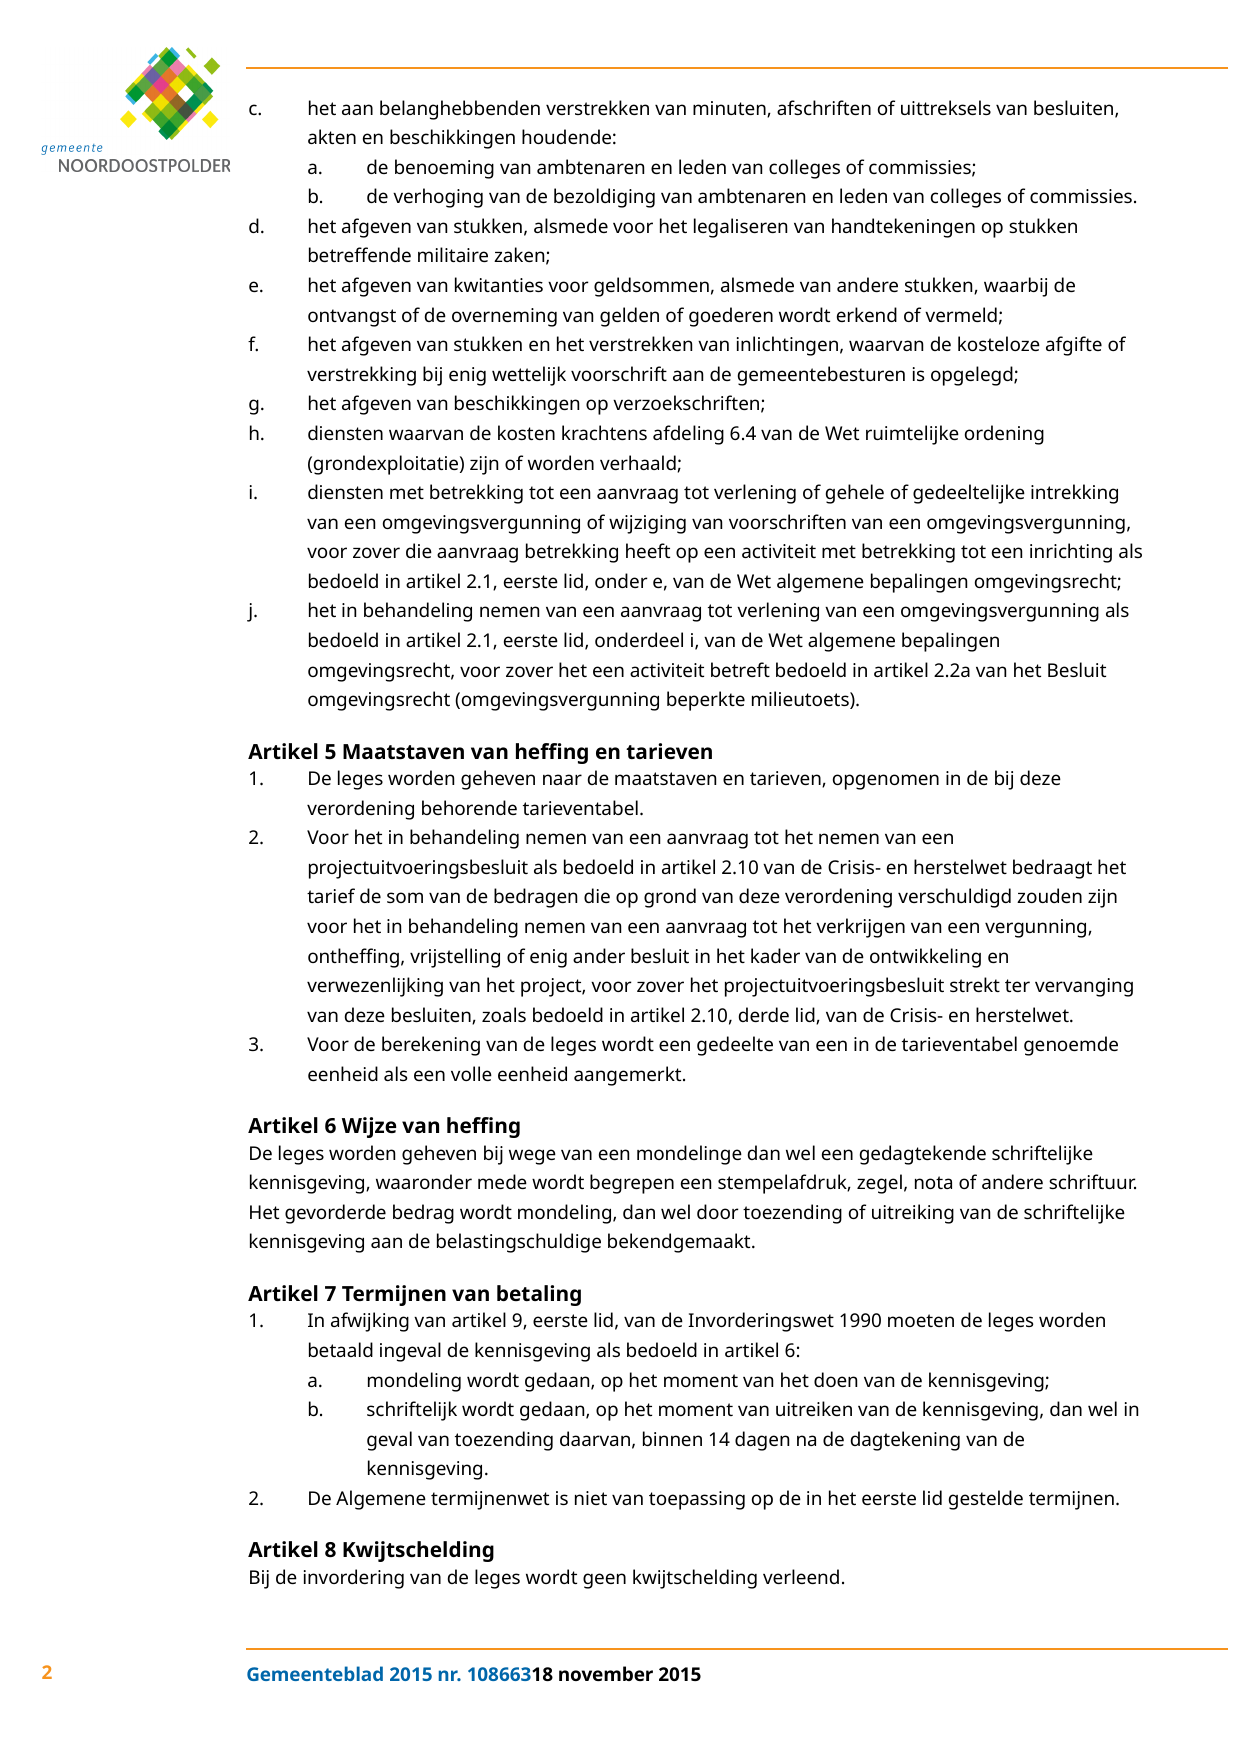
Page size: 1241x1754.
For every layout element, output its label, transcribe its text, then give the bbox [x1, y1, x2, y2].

text Artikel 6 Wijze van heffing [248, 1112, 1152, 1140]
list schriftelijk wordt gedaan, op het moment van uitreiken van de kennisgeving, dan wel in geval van toezending daarvan, binnen 14 dagen na de dagtekening van de kennisgeving. [307, 1396, 1152, 1481]
list diensten met betrekking tot een aanvraag tot verlening of gehele of gedeeltelijke intrekking van een omgevingsvergunning of wijziging van voorschriften van een omgevingsvergunning, voor zover die aanvraag betrekking heeft op een activiteit met betrekking tot een inrichting als bedoeld in artikel 2.1, eerste lid, onder e, van de Wet algemene bepalingen omgevingsrecht; [248, 479, 1152, 594]
text Artikel 8 Kwijtschelding [248, 1536, 1152, 1564]
list het afgeven van beschikkingen op verzoekschriften; [248, 391, 1152, 416]
list De Algemene termijnenwet is niet van toepassing op de in het eerste lid gestelde termijnen. [248, 1485, 1152, 1511]
text Artikel 5 Maatstaven van heffing en tarieven [248, 737, 1152, 765]
list het afgeven van kwitanties voor geldsommen, alsmede van andere stukken, waarbij de ontvangst of de overneming van gelden of goederen wordt erkend of vermeld; [248, 272, 1152, 328]
list Voor het in behandeling nemen van een aanvraag tot het nemen van een projectuitvoeringsbesluit als bedoeld in artikel 2.10 van de Crisis- en herstelwet bedraagt het tarief de som van de bedragen die op grond van deze verordening verschuldigd zouden zijn voor het in behandeling nemen van een aanvraag tot het verkrijgen van een vergunning, ontheffing, vrijstelling of enig ander besluit in het kader van de ontwikkeling en verwezenlijking van het project, voor zover het projectuitvoeringsbesluit strekt ter vervanging van deze besluiten, zoals bedoeld in artikel 2.10, derde lid, van de Crisis- en herstelwet. [248, 824, 1152, 1028]
list Voor de berekening van de leges wordt een gedeelte van een in de tarieventabel genoemde eenheid als een volle eenheid aangemerkt. [248, 1032, 1152, 1087]
list het aan belanghebbenden verstrekken van minuten, afschriften of uittreksels van besluiten, akten en beschikkingen houdende: [248, 95, 1152, 150]
list mondeling wordt gedaan, op het moment van het doen van de kennisgeving; [307, 1367, 1152, 1392]
list In afwijking van artikel 9, eerste lid, van de Invorderingswet 1990 moeten de leges worden betaald ingeval de kennisgeving als bedoeld in artikel 6: [248, 1308, 1152, 1363]
list het afgeven van stukken, alsmede voor het legaliseren van handtekeningen op stukken betreffende militaire zaken; [248, 213, 1152, 268]
picture [41, 47, 231, 172]
list De leges worden geheven naar de maatstaven en tarieven, opgenomen in de bij deze verordening behorende tarieventabel. [248, 765, 1152, 821]
text De leges worden geheven bij wege van een mondelinge dan wel een gedagtekende schriftelijke kennisgeving, waaronder mede wordt begrepen een stempelafdruk, zegel, nota of andere schriftuur. Het gevorderde bedrag wordt mondeling, dan wel door toezending of uitreiking van de schriftelijke kennisgeving aan de belastingschuldige bekendgemaakt. [248, 1140, 1152, 1254]
list het in behandeling nemen van een aanvraag tot verlening van een omgevingsvergunning als bedoeld in artikel 2.1, eerste lid, onderdeel i, van de Wet algemene bepalingen omgevingsrecht, voor zover het een activiteit betreft bedoeld in artikel 2.2a van het Besluit omgevingsrecht (omgevingsvergunning beperkte milieutoets). [248, 598, 1152, 712]
list diensten waarvan de kosten krachtens afdeling 6.4 van de Wet ruimtelijke ordening (grondexploitatie) zijn of worden verhaald; [248, 420, 1152, 476]
text Bij de invordering van de leges wordt geen kwijtschelding verleend. [248, 1564, 1152, 1590]
list de verhoging van de bezoldiging van ambtenaren en leden van colleges of commissies. [307, 183, 1152, 209]
list de benoeming van ambtenaren en leden van colleges of commissies; [307, 154, 1152, 180]
text Artikel 7 Termijnen van betaling [248, 1279, 1152, 1308]
list het afgeven van stukken en het verstrekken van inlichtingen, waarvan de kosteloze afgifte of verstrekking bij enig wettelijk voorschrift aan de gemeentebesturen is opgelegd; [248, 331, 1152, 387]
